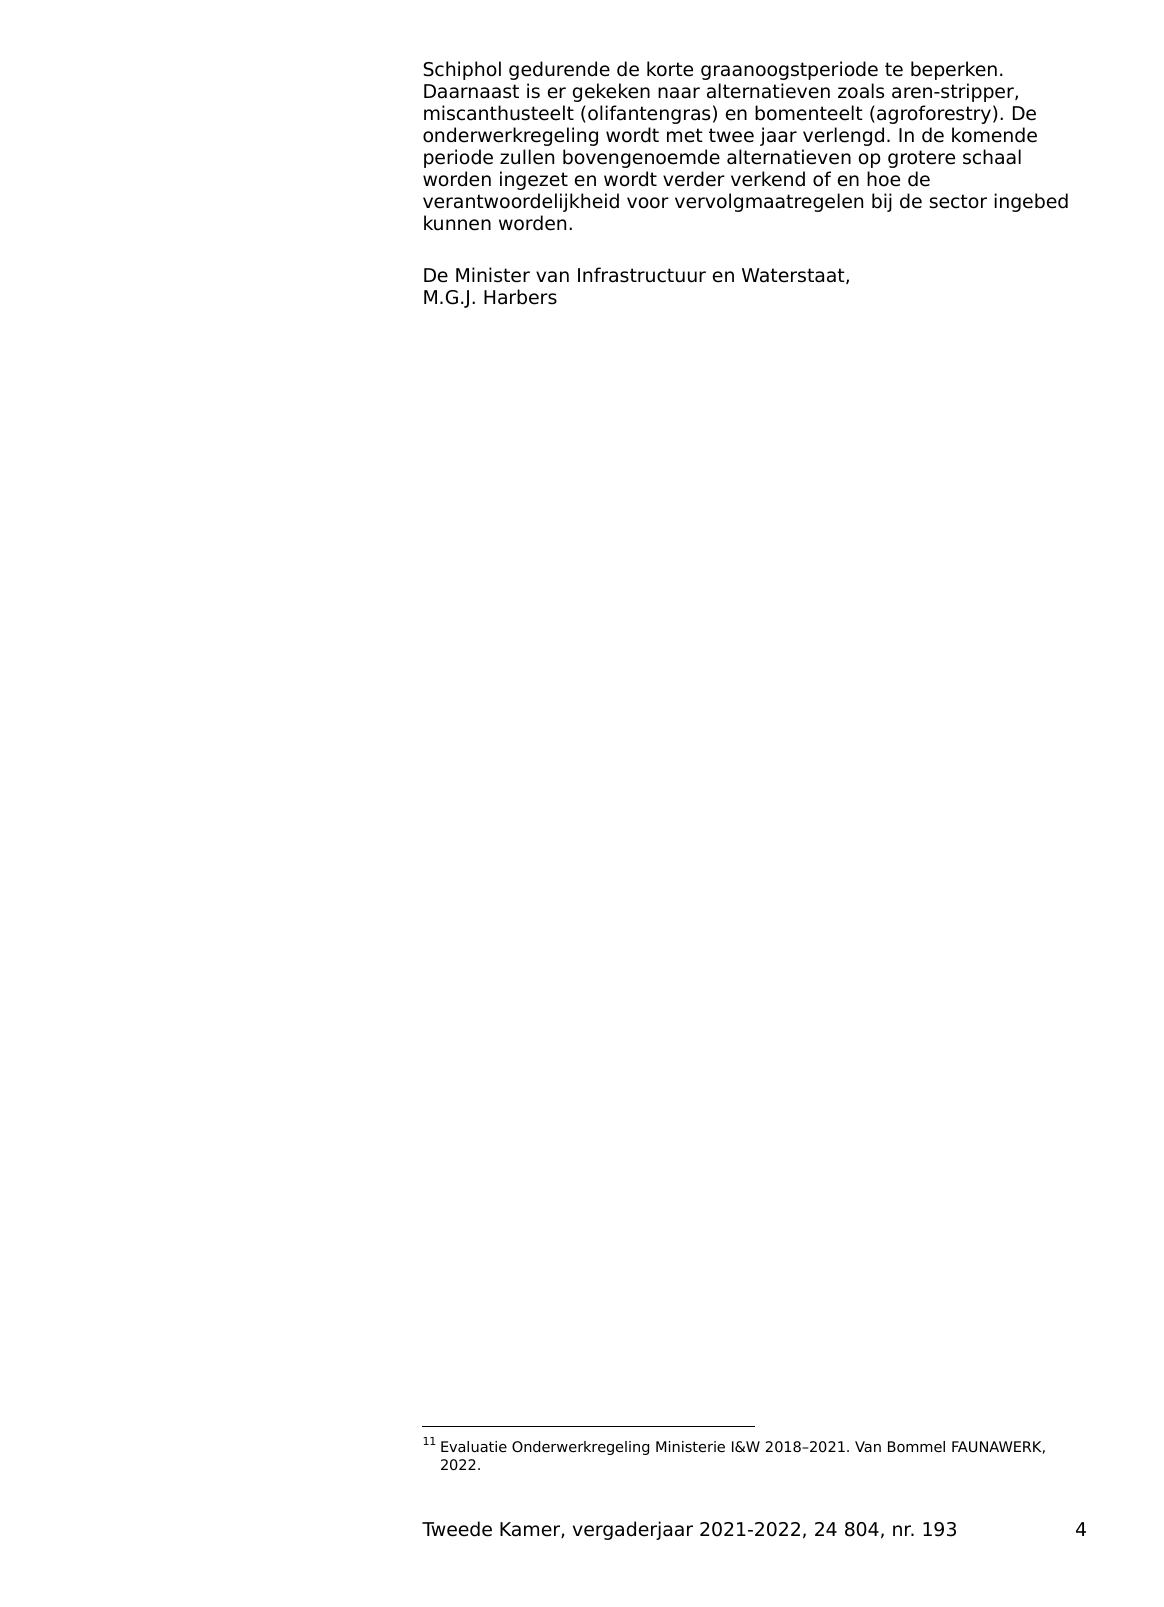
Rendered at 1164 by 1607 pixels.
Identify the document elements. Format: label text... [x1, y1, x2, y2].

text Evaluatie Onderwerkregeling Ministerie I&W 2018–2021. Van Bommel FAUNAWERK, 2022. [422, 1435, 1087, 1474]
text Schiphol gedurende de korte graanoogstperiode te beperken. Daarnaast is er gekeken naar alternatieven zoals aren-stripper, miscanthusteelt (olifantengras) en bomenteelt (agroforestry). De onderwerkregeling wordt met twee jaar verlengd. In de komende periode zullen bovengenoemde alternatieven op grotere schaal worden ingezet en wordt verder verkend of en hoe de verantwoordelijkheid voor vervolgmaatregelen bij de sector ingebed kunnen worden. [422, 59, 1087, 235]
text De Minister van Infrastructuur en Waterstaat, M.G.J. Harbers [422, 265, 1087, 309]
